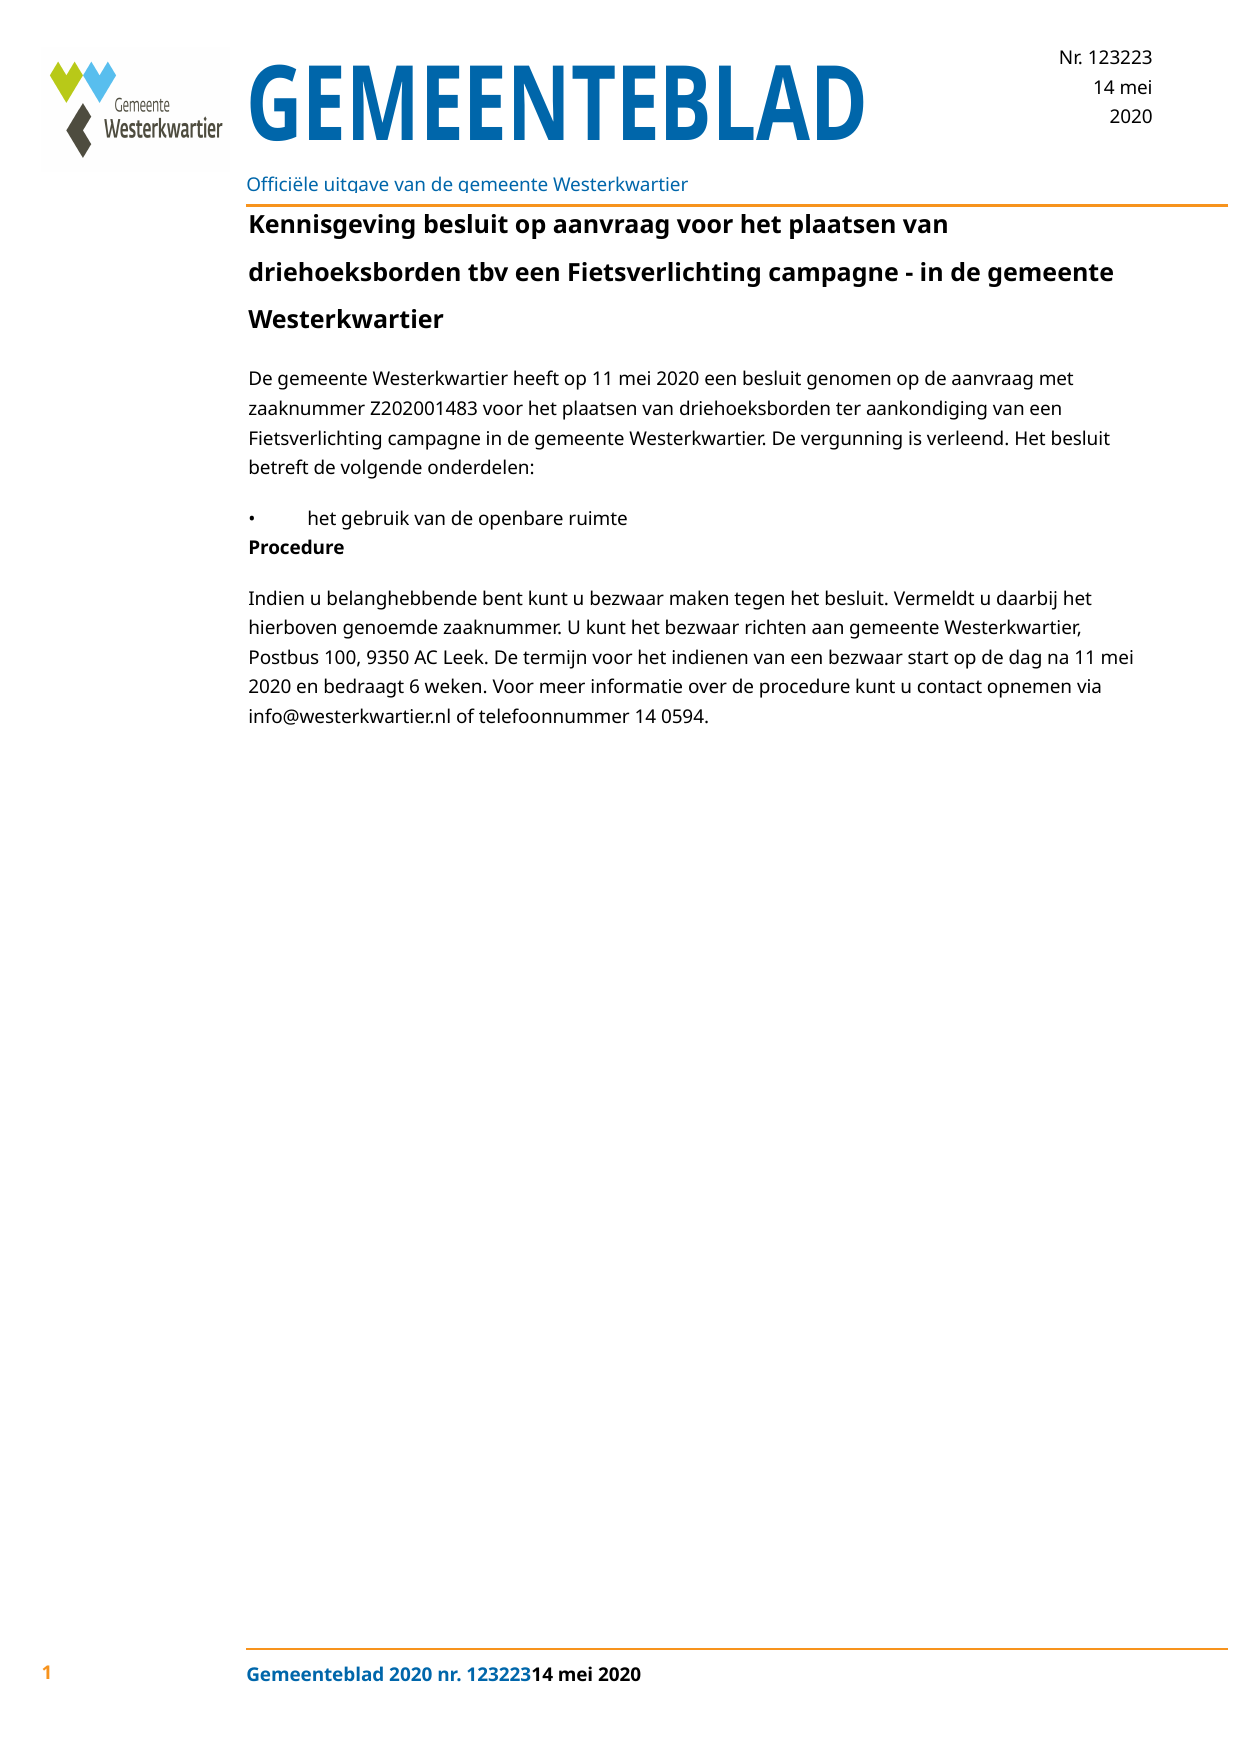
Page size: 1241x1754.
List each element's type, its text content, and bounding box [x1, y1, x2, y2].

text Procedure [248, 534, 1152, 560]
picture [41, 47, 231, 172]
text Indien u belanghebbende bent kunt u bezwaar maken tegen het besluit. Vermeldt u daarbij het hierboven genoemde zaaknummer. U kunt het bezwaar richten aan gemeente Westerkwartier, Postbus 100, 9350 AC Leek. De termijn voor het indienen van een bezwaar start op de dag na 11 mei 2020 en bedraagt 6 weken. Voor meer informatie over de procedure kunt u contact opnemen via info@westerkwartier.nl of telefoonnummer 14 0594. [248, 585, 1152, 729]
text Kennisgeving besluit op aanvraag voor het plaatsen van driehoeksborden tbv een Fietsverlichting campagne - in de gemeente Westerkwartier [248, 207, 1152, 336]
list het gebruik van de openbare ruimte [248, 505, 1152, 530]
text De gemeente Westerkwartier heeft op 11 mei 2020 een besluit genomen op de aanvraag met zaaknummer Z202001483 voor het plaatsen van driehoeksborden ter aankondiging van een Fietsverlichting campagne in de gemeente Westerkwartier. De vergunning is verleend. Het besluit betreft de volgende onderdelen: [248, 366, 1152, 480]
